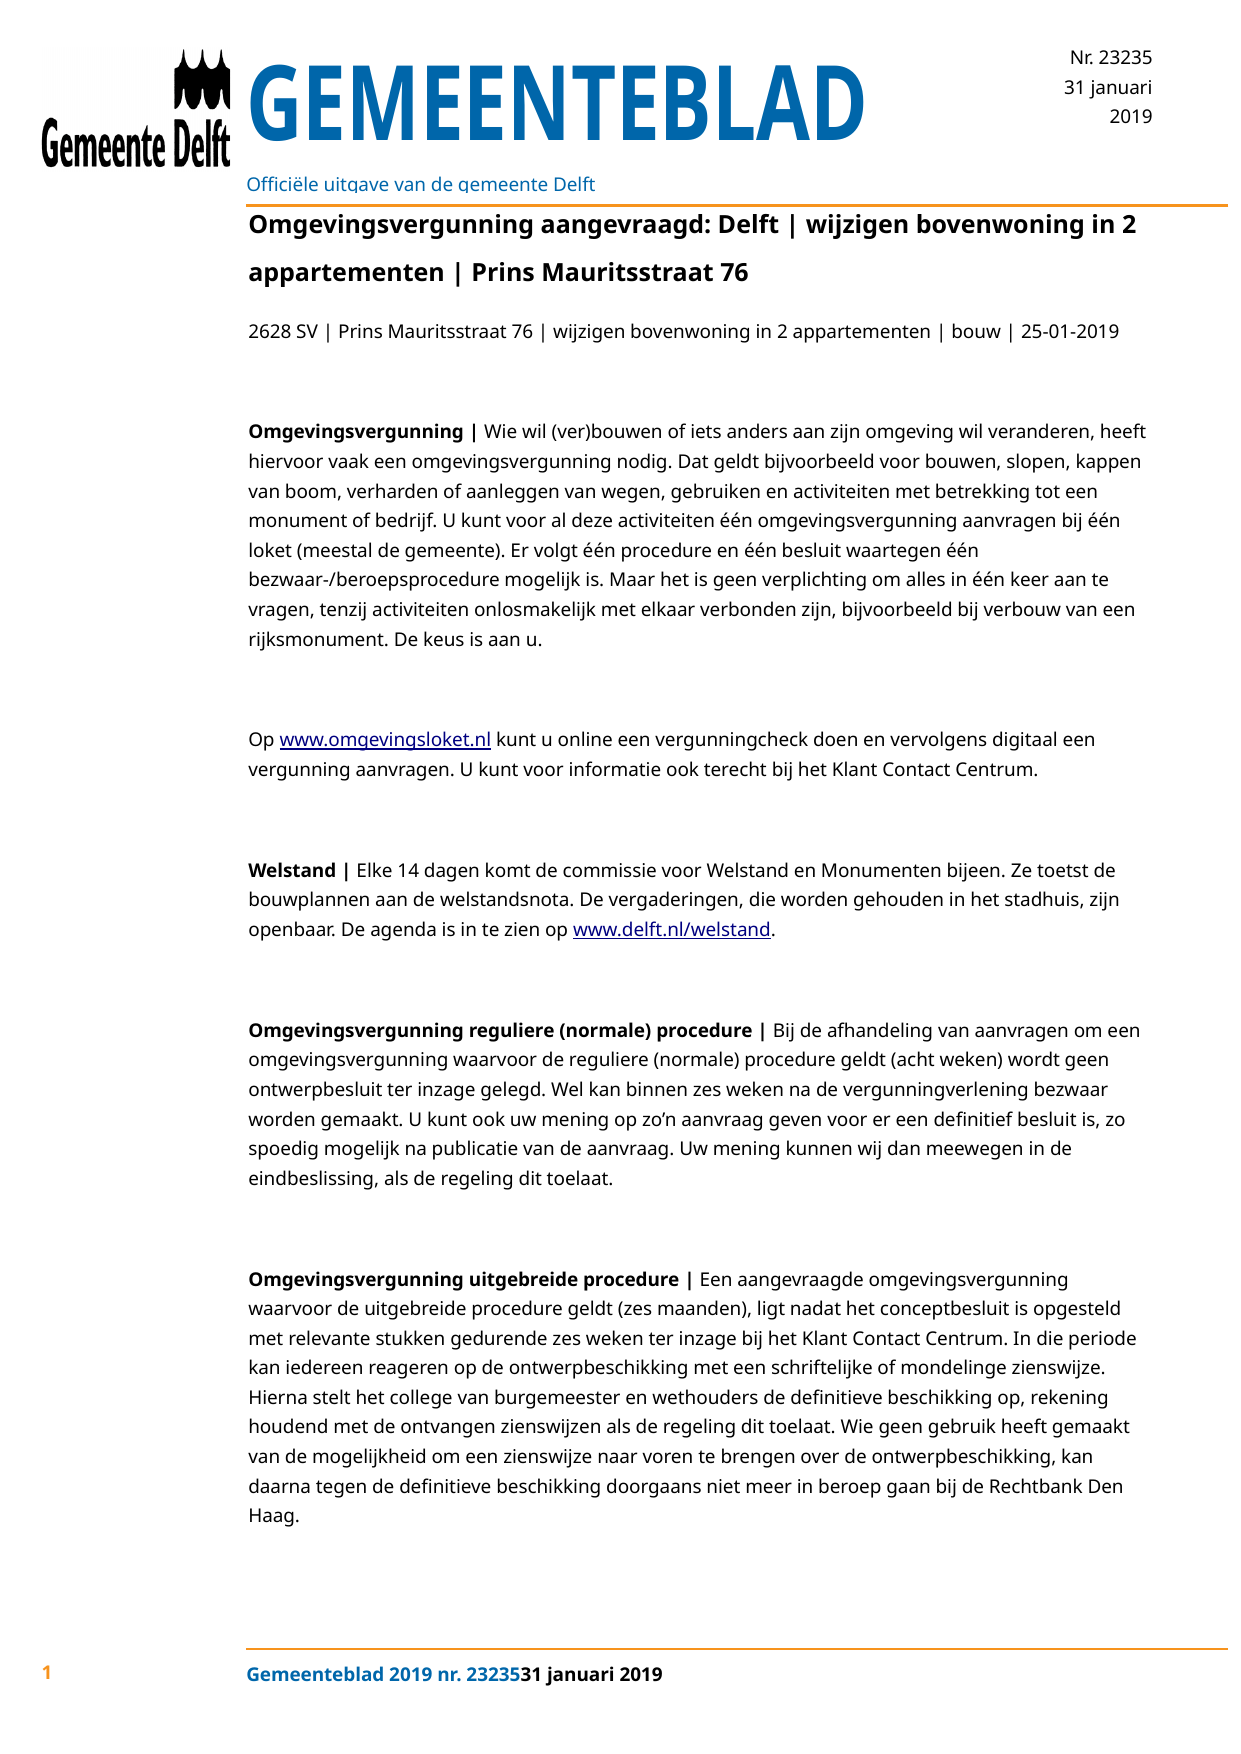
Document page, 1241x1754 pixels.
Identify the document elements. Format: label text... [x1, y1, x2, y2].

text Omgevingsvergunning uitgebreide procedure | Een aangevraagde omgevingsvergunning waarvoor de uitgebreide procedure geldt (zes maanden), ligt nadat het conceptbesluit is opgesteld met relevante stukken gedurende zes weken ter inzage bij het Klant Contact Centrum. In die periode kan iedereen reageren op de ontwerpbeschikking met een schriftelijke of mondelinge zienswijze. Hierna stelt het college van burgemeester en wethouders de definitieve beschikking op, rekening houdend met de ontvangen zienswijzen als de regeling dit toelaat. Wie geen gebruik heeft gemaakt van de mogelijkheid om een zienswijze naar voren te brengen over de ontwerpbeschikking, kan daarna tegen de definitieve beschikking doorgaans niet meer in beroep gaan bij de Rechtbank Den Haag. [248, 1266, 1152, 1528]
text Welstand | Elke 14 dagen komt de commissie voor Welstand en Monumenten bijeen. Ze toetst de bouwplannen aan de welstandsnota. De vergaderingen, die worden gehouden in het stadhuis, zijn openbaar. De agenda is in te zien op www.delft.nl/welstand. [248, 857, 1152, 942]
text Omgevingsvergunning | Wie wil (ver)bouwen of iets anders aan zijn omgeving wil veranderen, heeft hiervoor vaak een omgevingsvergunning nodig. Dat geldt bijvoorbeeld voor bouwen, slopen, kappen van boom, verharden of aanleggen van wegen, gebruiken en activiteiten met betrekking tot een monument of bedrijf. U kunt voor al deze activiteiten één omgevingsvergunning aanvragen bij één loket (meestal de gemeente). Er volgt één procedure en één besluit waartegen één bezwaar-/beroepsprocedure mogelijk is. Maar het is geen verplichting om alles in één keer aan te vragen, tenzij activiteiten onlosmakelijk met elkaar verbonden zijn, bijvoorbeeld bij verbouw van een rijksmonument. De keus is aan u. [248, 419, 1152, 652]
text Omgevingsvergunning aangevraagd: Delft | wijzigen bovenwoning in 2 appartementen | Prins Mauritsstraat 76 [248, 207, 1152, 288]
text Op www.omgevingsloket.nl kunt u online een vergunningcheck doen en vervolgens digitaal een vergunning aanvragen. U kunt voor informatie ook terecht bij het Klant Contact Centrum. [248, 727, 1152, 782]
picture [41, 47, 231, 172]
text 2628 SV | Prins Mauritsstraat 76 | wijzigen bovenwoning in 2 appartementen | bouw | 25-01-2019 [248, 318, 1152, 344]
text Omgevingsvergunning reguliere (normale) procedure | Bij de afhandeling van aanvragen om een omgevingsvergunning waarvoor de reguliere (normale) procedure geldt (acht weken) wordt geen ontwerpbesluit ter inzage gelegd. Wel kan binnen zes weken na de vergunningverlening bezwaar worden gemaakt. U kunt ook uw mening op zo’n aanvraag geven voor er een definitief besluit is, zo spoedig mogelijk na publicatie van de aanvraag. Uw mening kunnen wij dan meewegen in de eindbeslissing, als de regeling dit toelaat. [248, 1017, 1152, 1191]
